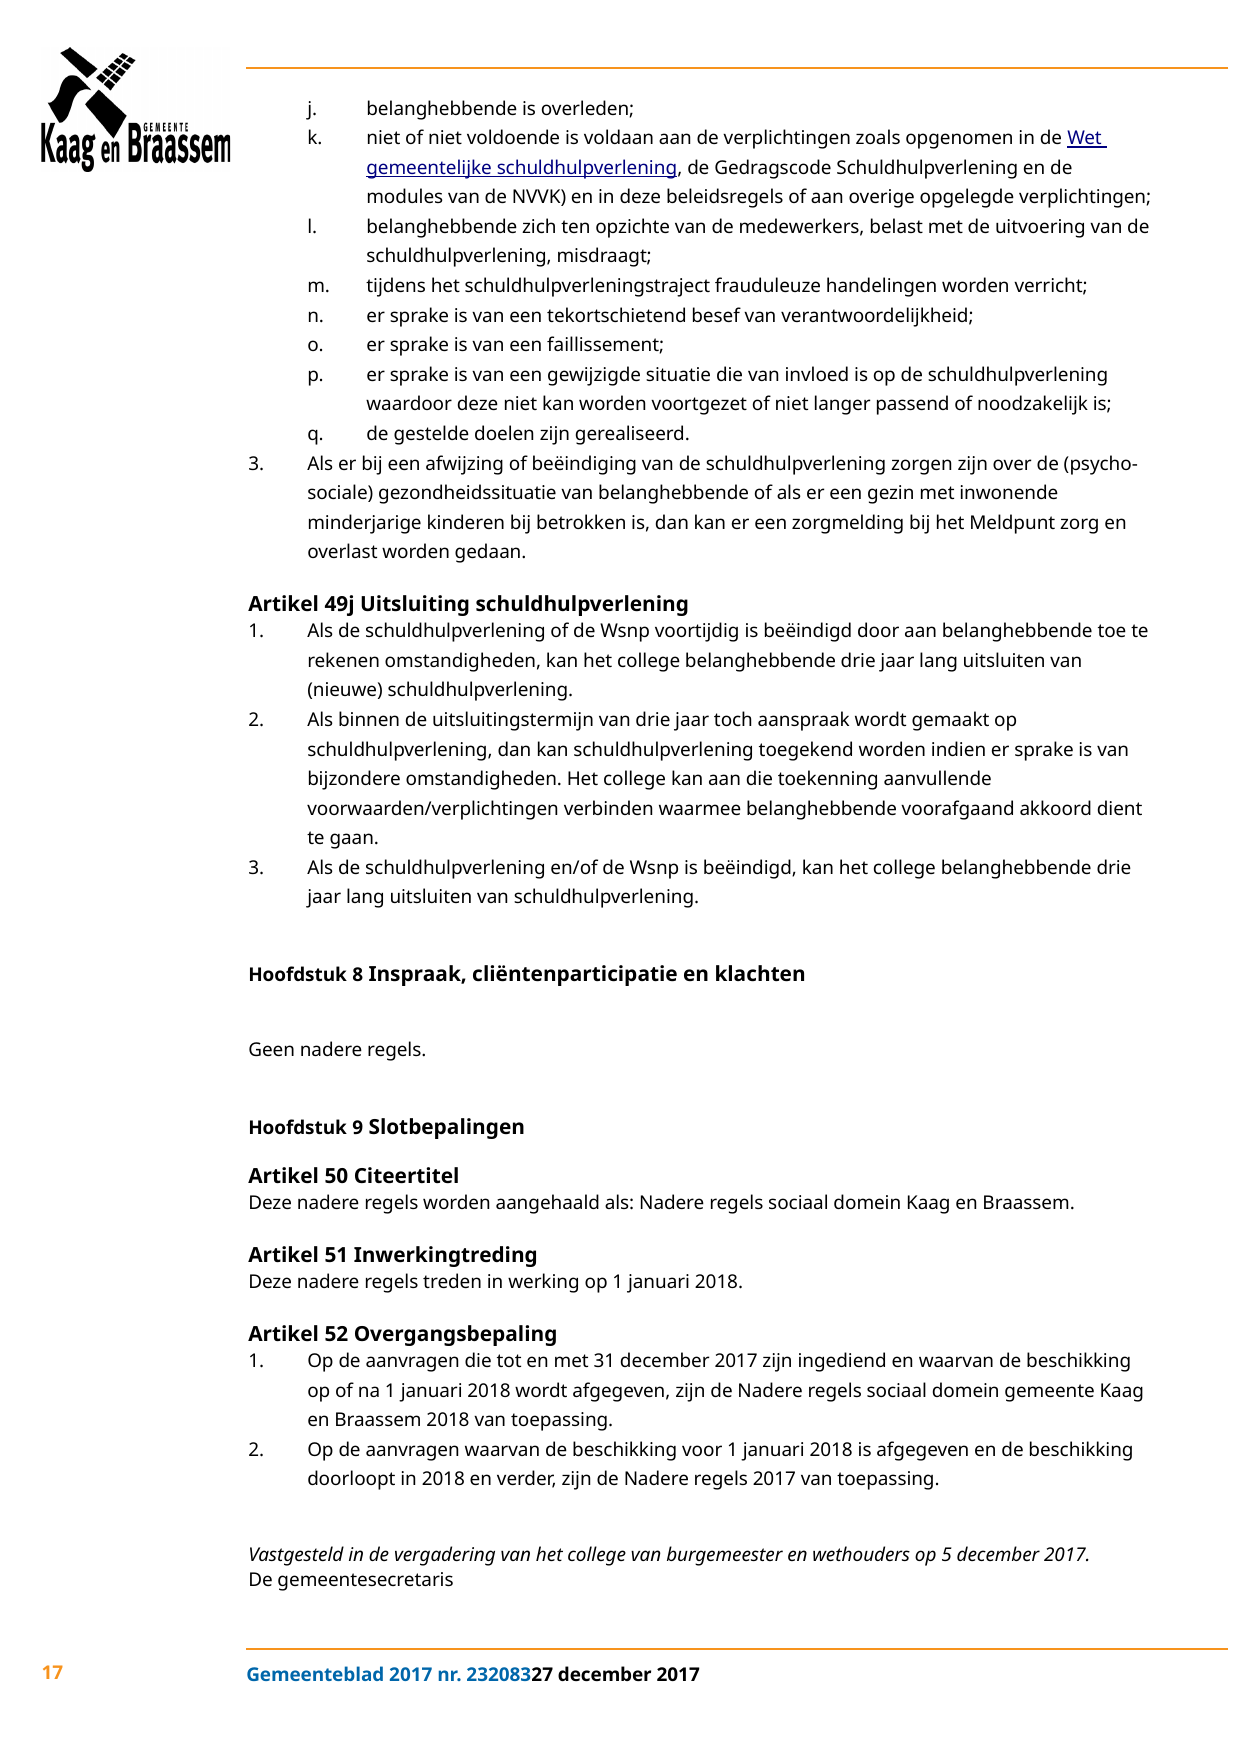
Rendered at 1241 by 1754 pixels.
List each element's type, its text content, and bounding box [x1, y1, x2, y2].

picture [41, 47, 231, 172]
list Als er bij een afwijzing of beëindiging van de schuldhulpverlening zorgen zijn over de (psycho-sociale) gezondheidssituatie van belanghebbende of als er een gezin met inwonende minderjarige kinderen bij betrokken is, dan kan er een zorgmelding bij het Meldpunt zorg en overlast worden gedaan. [248, 450, 1152, 564]
text Artikel 49j Uitsluiting schuldhulpverlening [248, 589, 1152, 617]
list er sprake is van een faillissement; [307, 331, 1152, 357]
list belanghebbende is overleden; [307, 95, 1152, 121]
text Hoofdstuk 8 Inspraak, cliëntenparticipatie en klachten [248, 959, 1152, 987]
list niet of niet voldoende is voldaan aan de verplichtingen zoals opgenomen in de Wet gemeentelijke schuldhulpverlening, de Gedragscode Schuldhulpverlening en de modules van de NVVK) en in deze beleidsregels of aan overige opgelegde verplichtingen; [307, 124, 1152, 209]
list de gestelde doelen zijn gerealiseerd. [307, 420, 1152, 446]
list belanghebbende zich ten opzichte van de medewerkers, belast met de uitvoering van de schuldhulpverlening, misdraagt; [307, 213, 1152, 268]
list Als binnen de uitsluitingstermijn van drie jaar toch aanspraak wordt gemaakt op schuldhulpverlening, dan kan schuldhulpverlening toegekend worden indien er sprake is van bijzondere omstandigheden. Het college kan aan die toekenning aanvullende voorwaarden/verplichtingen verbinden waarmee belanghebbende voorafgaand akkoord dient te gaan. [248, 706, 1152, 850]
list Als de schuldhulpverlening en/of de Wsnp is beëindigd, kan het college belanghebbende drie jaar lang uitsluiten van schuldhulpverlening. [248, 854, 1152, 909]
text Artikel 50 Citeertitel [248, 1161, 1152, 1189]
text Vastgesteld in de vergadering van het college van burgemeester en wethouders op 5 december 2017. [248, 1541, 1152, 1566]
text De gemeentesecretaris [248, 1566, 1152, 1592]
list Op de aanvragen waarvan de beschikking voor 1 januari 2018 is afgegeven en de beschikking doorloopt in 2018 en verder, zijn de Nadere regels 2017 van toepassing. [248, 1436, 1152, 1491]
text Hoofdstuk 9 Slotbepalingen [248, 1112, 1152, 1140]
list er sprake is van een tekortschietend besef van verantwoordelijkheid; [307, 302, 1152, 328]
text Artikel 51 Inwerkingtreding [248, 1240, 1152, 1268]
list Op de aanvragen die tot en met 31 december 2017 zijn ingediend en waarvan de beschikking op of na 1 januari 2018 wordt afgegeven, zijn de Nadere regels sociaal domein gemeente Kaag en Braassem 2018 van toepassing. [248, 1347, 1152, 1432]
list tijdens het schuldhulpverleningstraject frauduleuze handelingen worden verricht; [307, 272, 1152, 298]
text Artikel 52 Overgangsbepaling [248, 1319, 1152, 1347]
list er sprake is van een gewijzigde situatie die van invloed is op de schuldhulpverlening waardoor deze niet kan worden voortgezet of niet langer passend of noodzakelijk is; [307, 361, 1152, 416]
text Geen nadere regels. [248, 1037, 1152, 1062]
text Deze nadere regels worden aangehaald als: Nadere regels sociaal domein Kaag en Braassem. [248, 1189, 1152, 1215]
list Als de schuldhulpverlening of de Wsnp voortijdig is beëindigd door aan belanghebbende toe te rekenen omstandigheden, kan het college belanghebbende drie jaar lang uitsluiten van (nieuwe) schuldhulpverlening. [248, 617, 1152, 702]
text Deze nadere regels treden in werking op 1 januari 2018. [248, 1268, 1152, 1294]
